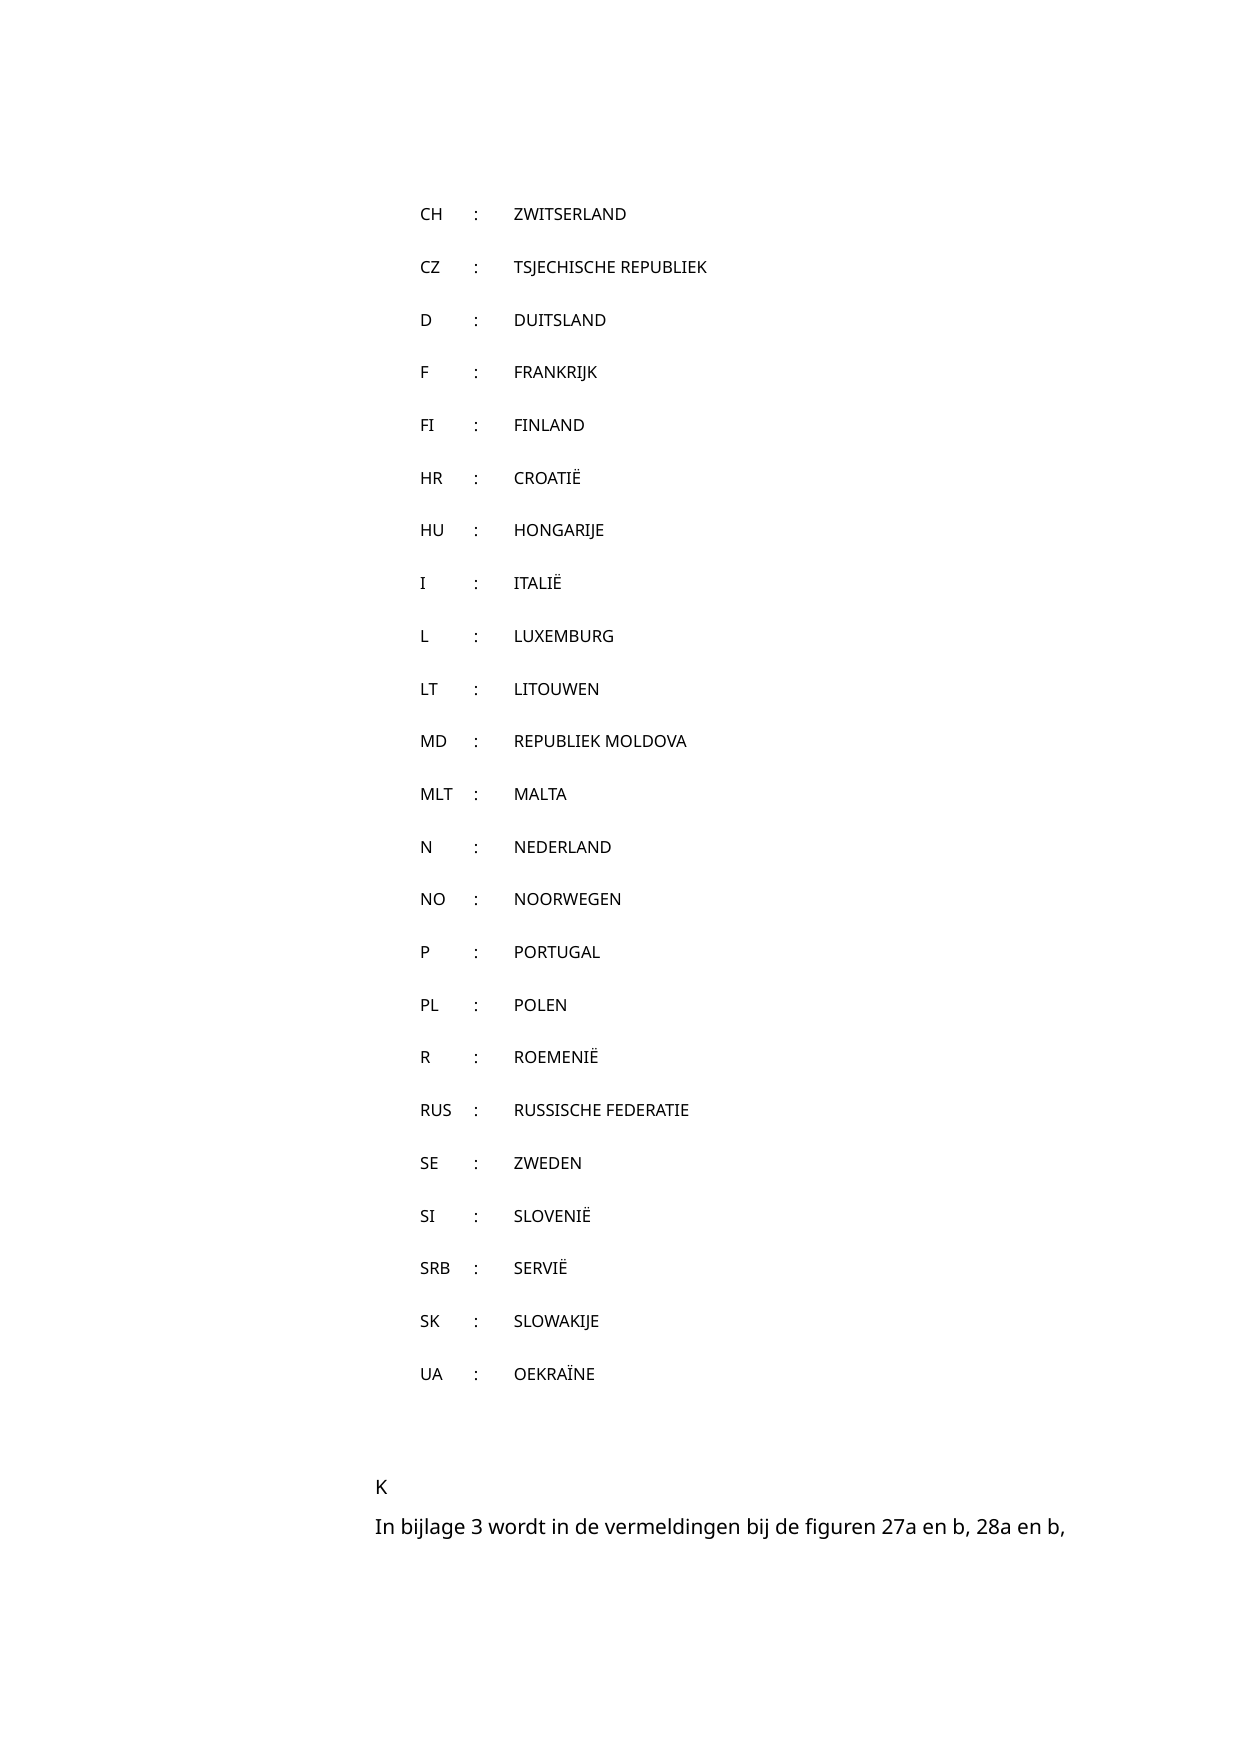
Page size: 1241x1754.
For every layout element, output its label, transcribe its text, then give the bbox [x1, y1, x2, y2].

table_cell I [420, 572, 473, 624]
table_cell CZ [420, 255, 473, 308]
table_cell MALTA [514, 783, 1090, 835]
table_cell ZWEDEN [514, 1151, 1090, 1204]
table_cell SE [420, 1151, 473, 1204]
table_cell SK [420, 1310, 473, 1362]
table_cell : [474, 572, 514, 624]
table_cell FRANKRIJK [514, 361, 1090, 413]
table_cell : [474, 941, 514, 993]
table_cell ROEMENIË [514, 1046, 1090, 1099]
table_cell LITOUWEN [514, 677, 1090, 730]
table_cell : [474, 624, 514, 677]
table_cell NOORWEGEN [514, 888, 1090, 941]
table_cell L [420, 624, 473, 677]
table_cell NEDERLAND [514, 835, 1090, 888]
table_cell : [474, 1046, 514, 1099]
table_cell : [474, 835, 514, 888]
table_cell : [474, 466, 514, 519]
table_cell LT [420, 677, 473, 730]
table_cell D [420, 308, 473, 361]
table_cell NO [420, 888, 473, 941]
table_cell [474, 150, 514, 203]
table_cell HR [420, 466, 473, 519]
table_cell : [474, 308, 514, 361]
table_cell : [474, 677, 514, 730]
table_cell SI [420, 1204, 473, 1257]
table_cell RUS [420, 1099, 473, 1151]
table_cell FI [420, 414, 473, 466]
table_cell SERVIË [514, 1257, 1090, 1309]
table_cell RUSSISCHE FEDERATIE [514, 1099, 1090, 1151]
text K [375, 1473, 1090, 1500]
table_cell CROATIË [514, 466, 1090, 519]
table_cell R [420, 1046, 473, 1099]
table_cell MLT [420, 783, 473, 835]
table_cell N [420, 835, 473, 888]
table_cell CH [420, 203, 473, 255]
table_cell OEKRAÏNE [514, 1362, 1090, 1415]
table_cell : [474, 203, 514, 255]
table_cell : [474, 993, 514, 1046]
table_cell FINLAND [514, 414, 1090, 466]
table_cell : [474, 255, 514, 308]
table_cell : [474, 888, 514, 941]
table_cell DUITSLAND [514, 308, 1090, 361]
table_cell HU [420, 519, 473, 572]
table_cell POLEN [514, 993, 1090, 1046]
table_cell : [474, 1151, 514, 1204]
table_cell ITALIË [514, 572, 1090, 624]
table_cell : [474, 414, 514, 466]
table_cell ZWITSERLAND [514, 203, 1090, 255]
table_cell LUXEMBURG [514, 624, 1090, 677]
table_cell P [420, 941, 473, 993]
table_cell : [474, 783, 514, 835]
table_cell : [474, 361, 514, 413]
table_cell PL [420, 993, 473, 1046]
table_cell SLOVENIË [514, 1204, 1090, 1257]
table_cell SLOWAKIJE [514, 1310, 1090, 1362]
table_cell REPUBLIEK MOLDOVA [514, 730, 1090, 782]
text In bijlage 3 wordt in de vermeldingen bij de figuren 27a en b, 28a en b, [375, 1512, 1090, 1541]
table_cell F [420, 361, 473, 413]
table_cell : [474, 1362, 514, 1415]
table_cell : [474, 1099, 514, 1151]
table_cell : [474, 730, 514, 782]
table_cell MD [420, 730, 473, 782]
table_cell PORTUGAL [514, 941, 1090, 993]
table_cell : [474, 1204, 514, 1257]
table_cell [420, 150, 473, 203]
table_cell : [474, 1257, 514, 1309]
table_cell : [474, 519, 514, 572]
table_cell [514, 150, 1090, 203]
table_cell SRB [420, 1257, 473, 1309]
table_cell TSJECHISCHE REPUBLIEK [514, 255, 1090, 308]
table_cell : [474, 1310, 514, 1362]
table_cell UA [420, 1362, 473, 1415]
table_cell HONGARIJE [514, 519, 1090, 572]
